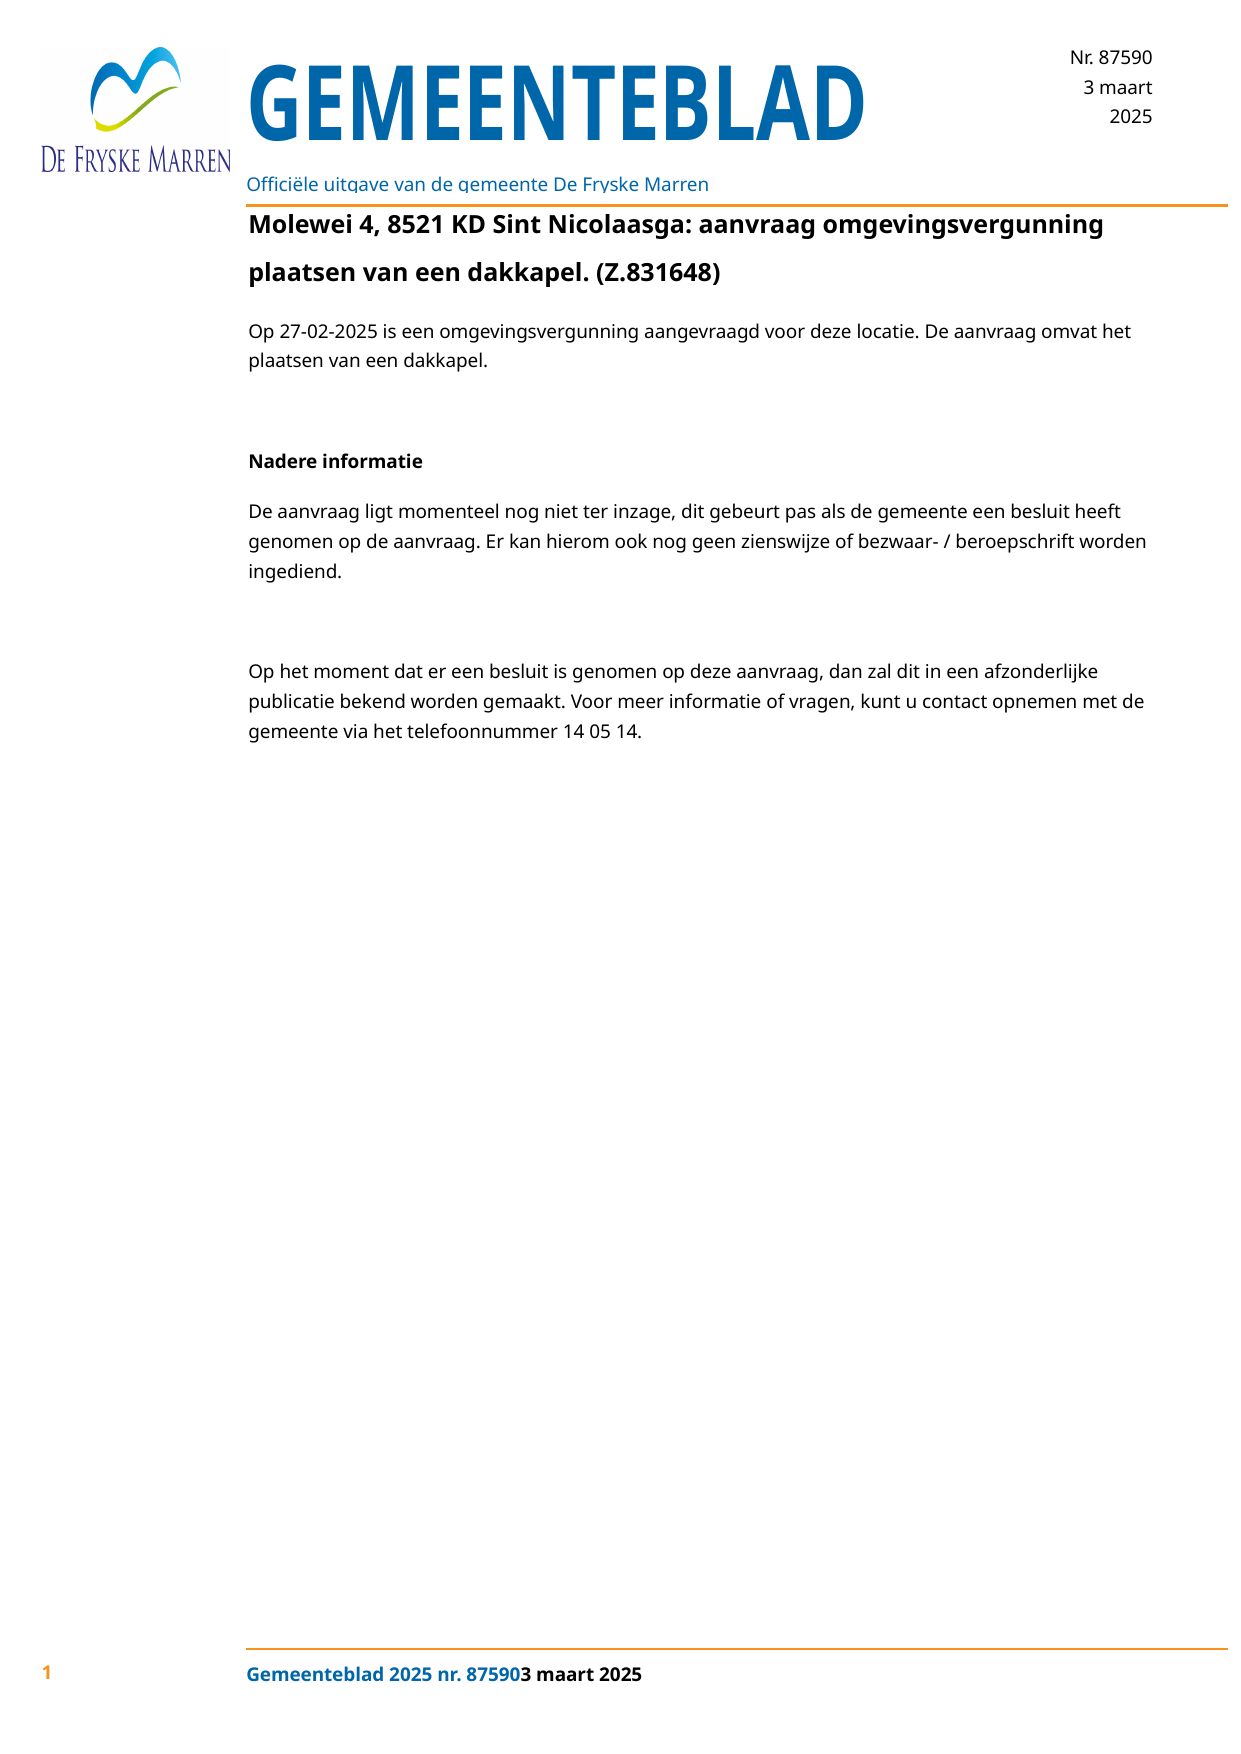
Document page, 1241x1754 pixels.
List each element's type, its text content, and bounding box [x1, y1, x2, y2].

text Molewei 4, 8521 KD Sint Nicolaasga: aanvraag omgevingsvergunning plaatsen van een dakkapel. (Z.831648) [248, 207, 1152, 288]
text De aanvraag ligt momenteel nog niet ter inzage, dit gebeurt pas als de gemeente een besluit heeft genomen op de aanvraag. Er kan hierom ook nog geen zienswijze of bezwaar- / beroepschrift worden ingediend. [248, 499, 1152, 584]
picture [41, 47, 231, 172]
text Op 27-02-2025 is een omgevingsvergunning aangevraagd voor deze locatie. De aanvraag omvat het plaatsen van een dakkapel. [248, 318, 1152, 373]
text Nadere informatie [248, 448, 1152, 474]
text Op het moment dat er een besluit is genomen op deze aanvraag, dan zal dit in een afzonderlijke publicatie bekend worden gemaakt. Voor meer informatie of vragen, kunt u contact opnemen met de gemeente via het telefoonnummer 14 05 14. [248, 659, 1152, 744]
